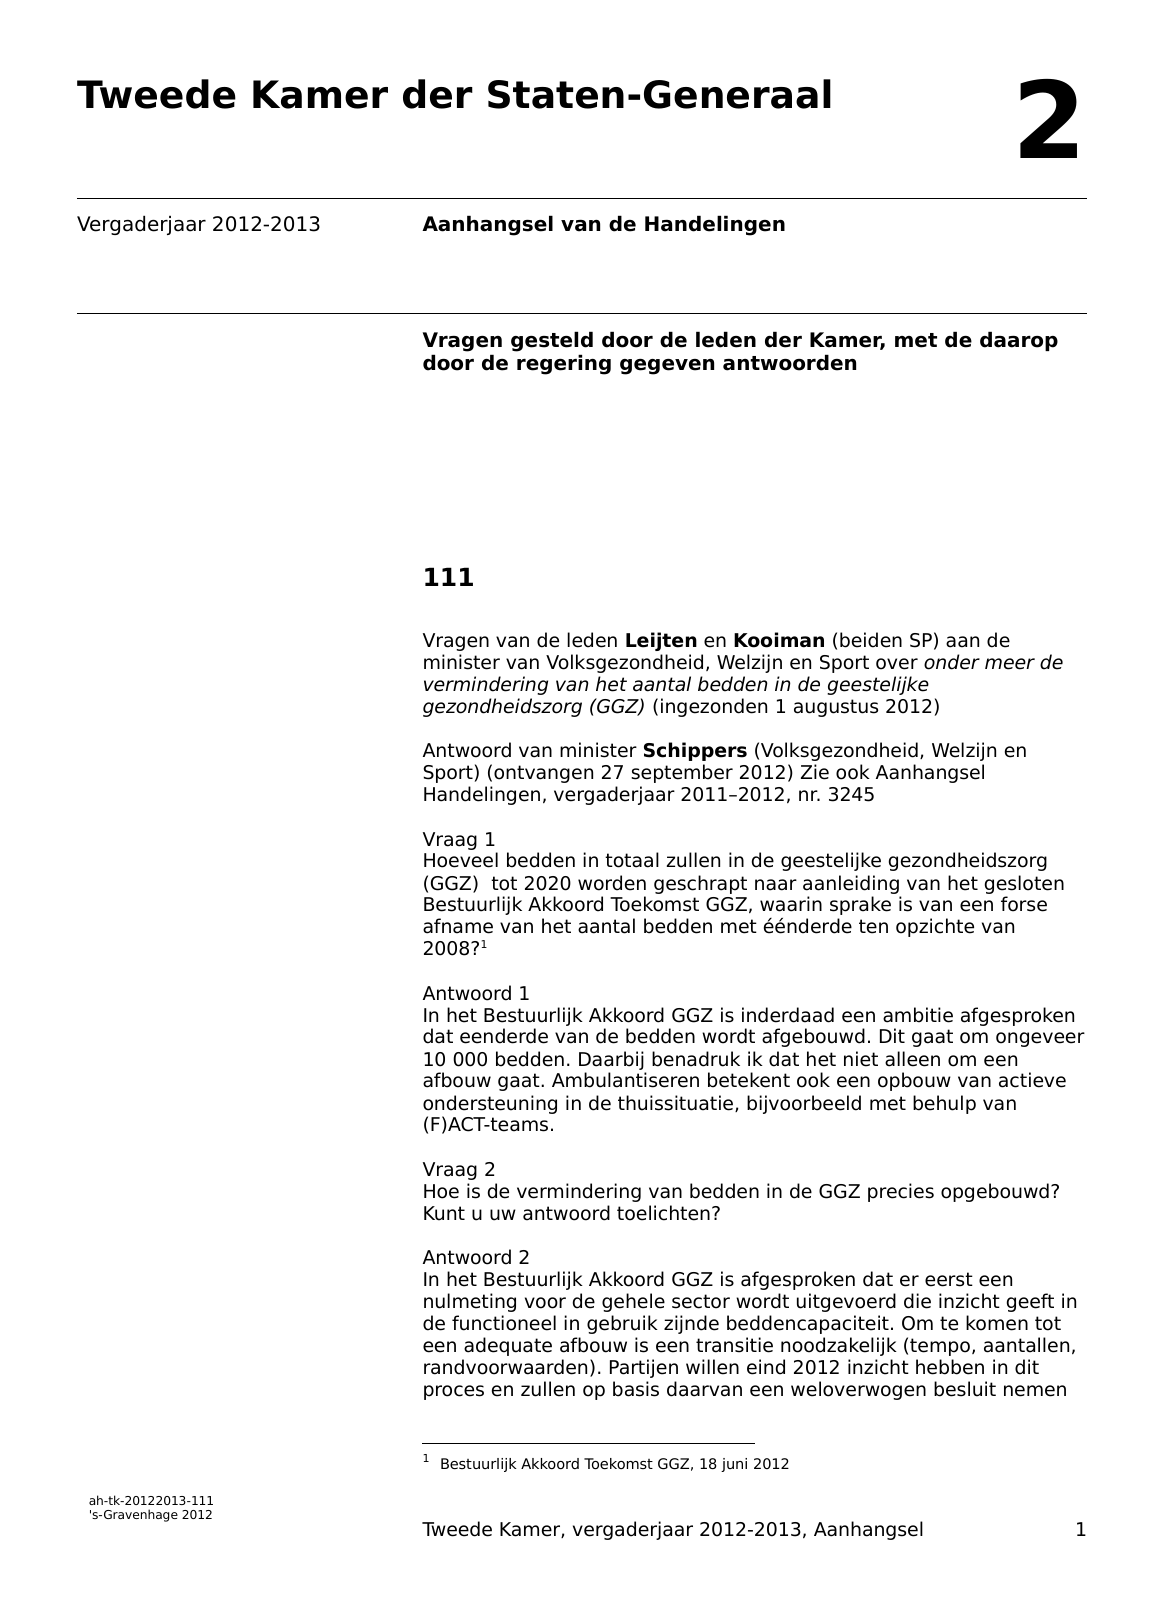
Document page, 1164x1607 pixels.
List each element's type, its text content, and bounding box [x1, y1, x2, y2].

text Hoeveel bedden in totaal zullen in de geestelijke gezondheidszorg (GGZ) tot 2020 worden geschrapt naar aanleiding van het gesloten Bestuurlijk Akkoord Toekomst GGZ, waarin sprake is van een forse afname van het aantal bedden met éénderde ten opzichte van 2008? [422, 850, 1087, 960]
table_cell Vragen gesteld door de leden der Kamer, met de daarop door de regering gegeven antwoorden [422, 314, 1087, 375]
text Vragen van de leden Leijten en Kooiman (beiden SP) aan de minister van Volksgezondheid, Welzijn en Sport over onder meer de vermindering van het aantal bedden in de geestelijke gezondheidszorg (GGZ) (ingezonden 1 augustus 2012) [422, 630, 1087, 718]
table_cell Aanhangsel van de Handelingen [422, 199, 1087, 313]
text In het Bestuurlijk Akkoord GGZ is afgesproken dat er eerst een nulmeting voor de gehele sector wordt uitgevoerd die inzicht geeft in de functioneel in gebruik zijnde beddencapaciteit. Om te komen tot een adequate afbouw is een transitie noodzakelijk (tempo, aantallen, randvoorwaarden). Partijen willen eind 2012 inzicht hebben in dit proces en zullen op basis daarvan een weloverwogen besluit nemen [422, 1269, 1087, 1401]
text Antwoord van minister Schippers (Volksgezondheid, Welzijn en Sport) (ontvangen 27 september 2012) Zie ook Aanhangsel Handelingen, vergaderjaar 2011–2012, nr. 3245 [422, 740, 1087, 806]
table_header Tweede Kamer der Staten-Generaal [77, 59, 886, 198]
text Vraag 1 [422, 828, 1087, 850]
text Vraag 2 [422, 1158, 1087, 1181]
table_cell [77, 314, 422, 375]
text 111 [422, 563, 1087, 592]
text Bestuurlijk Akkoord Toekomst GGZ, 18 juni 2012 [422, 1452, 1087, 1474]
table_cell Vergaderjaar 2012-2013 [77, 199, 422, 313]
text ah-tk-20122013-111 [88, 1494, 323, 1508]
text 's-Gravenhage 2012 [88, 1508, 323, 1522]
text Hoe is de vermindering van bedden in de GGZ precies opgebouwd? Kunt u uw antwoord toelichten? [422, 1181, 1087, 1224]
text In het Bestuurlijk Akkoord GGZ is inderdaad een ambitie afgesproken dat eenderde van de bedden wordt afgebouwd. Dit gaat om ongeveer 10 000 bedden. Daarbij benadruk ik dat het niet alleen om een afbouw gaat. Ambulantiseren betekent ook een opbouw van actieve ondersteuning in de thuissituatie, bijvoorbeeld met behulp van (F)ACT-teams. [422, 1004, 1087, 1136]
text Antwoord 2 [422, 1247, 1087, 1269]
text Antwoord 1 [422, 982, 1087, 1004]
table_header 2 [886, 59, 1087, 198]
